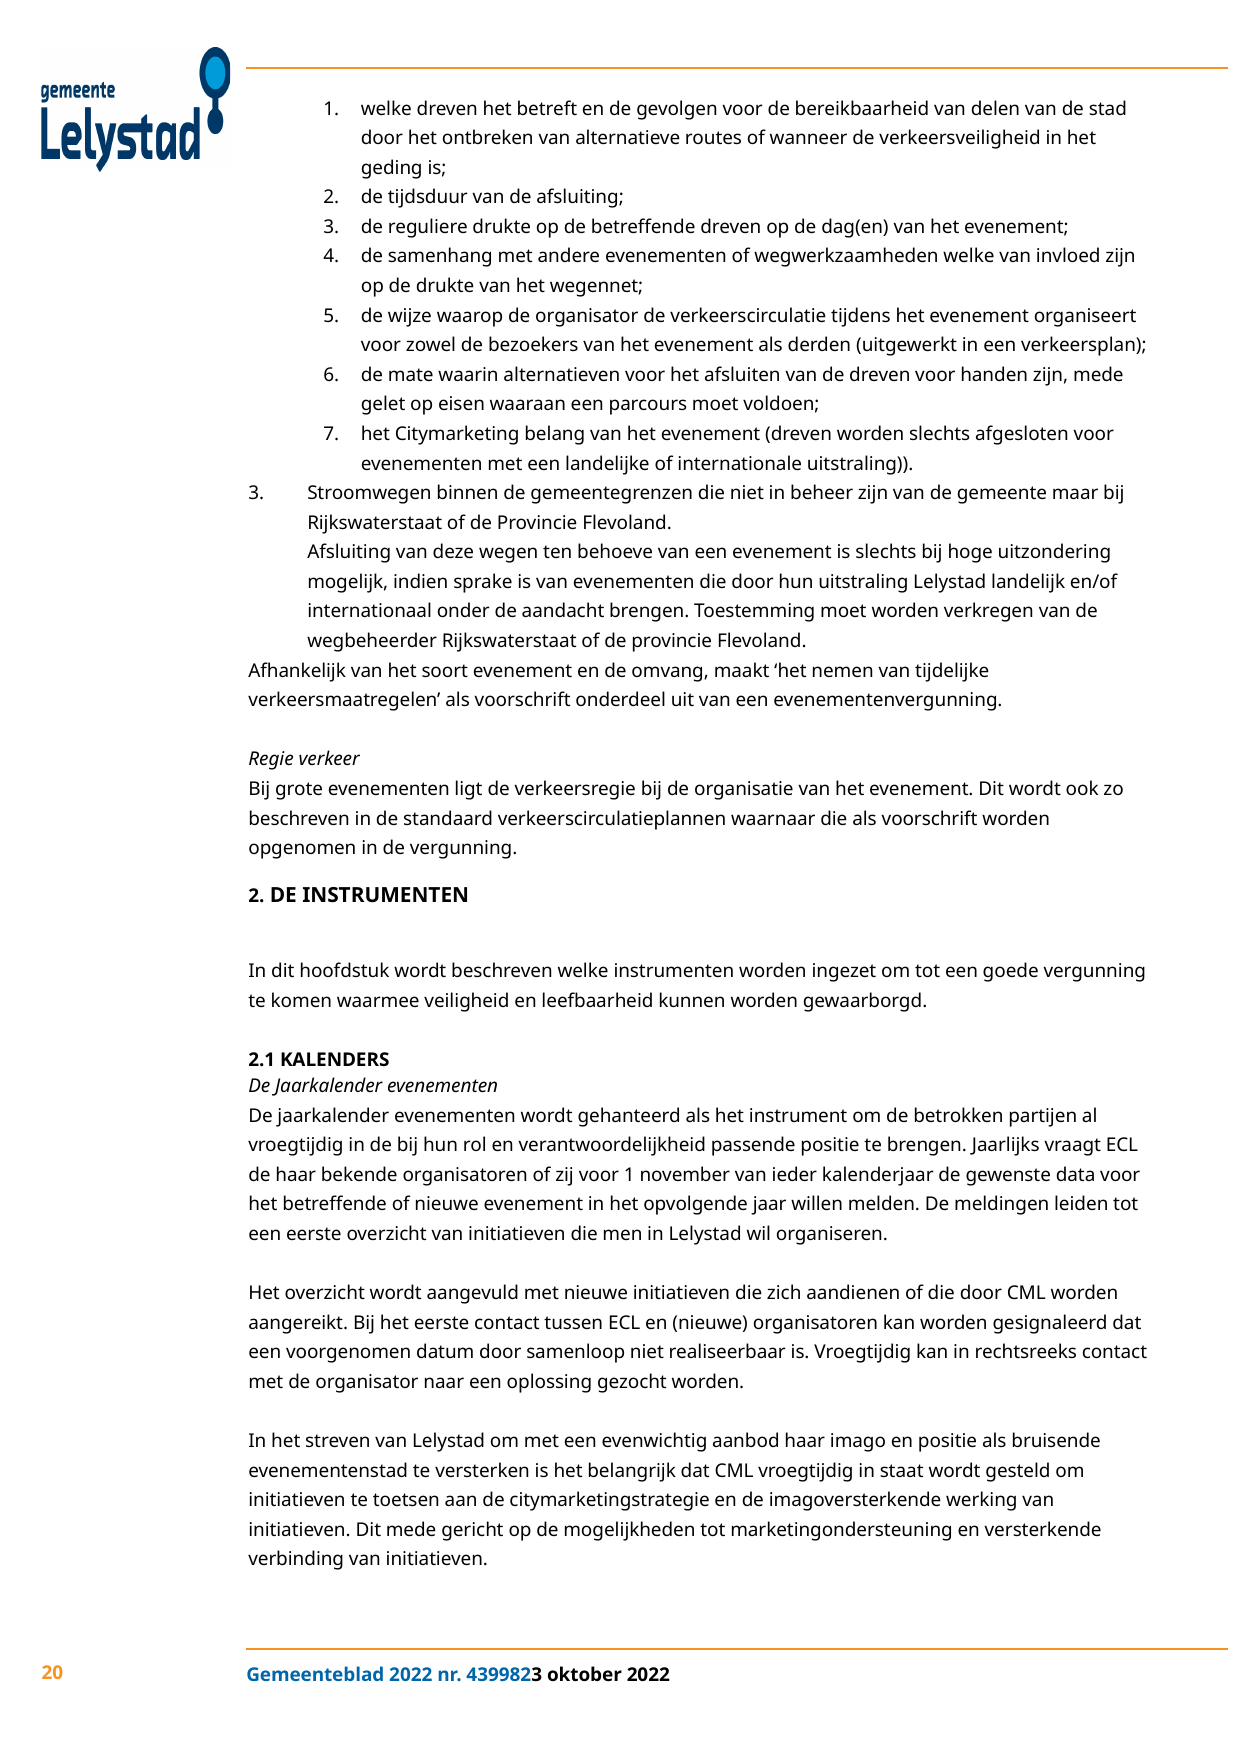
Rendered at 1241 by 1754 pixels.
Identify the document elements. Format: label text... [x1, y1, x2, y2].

list Afsluiting van deze wegen ten behoeve van een evenement is slechts bij hoge uitzondering mogelijk, indien sprake is van evenementen die door hun uitstraling Lelystad landelijk en/of internationaal onder de aandacht brengen. Toestemming moet worden verkregen van de wegbeheerder Rijkswaterstaat of de provincie Flevoland. [248, 538, 1152, 653]
list de mate waarin alternatieven voor het afsluiten van de dreven voor handen zijn, mede gelet op eisen waaraan een parcours moet voldoen; [323, 361, 1152, 416]
text 2. DE INSTRUMENTEN [248, 880, 1152, 908]
text De Jaarkalender evenementen [248, 1072, 1152, 1098]
list de reguliere drukte op de betreffende dreven op de dag(en) van het evenement; [323, 213, 1152, 239]
list de wijze waarop de organisator de verkeerscirculatie tijdens het evenement organiseert voor zowel de bezoekers van het evenement als derden (uitgewerkt in een verkeersplan); [323, 302, 1152, 357]
text Het overzicht wordt aangevuld met nieuwe initiatieven die zich aandienen of die door CML worden aangereikt. Bij het eerste contact tussen ECL en (nieuwe) organisatoren kan worden gesignaleerd dat een voorgenomen datum door samenloop niet realiseerbaar is. Vroegtijdig kan in rechtsreeks contact met de organisator naar een oplossing gezocht worden. [248, 1279, 1152, 1394]
picture [41, 47, 231, 172]
list het Citymarketing belang van het evenement (dreven worden slechts afgesloten voor evenementen met een landelijke of internationale uitstraling)). [323, 420, 1152, 476]
text Afhankelijk van het soort evenement en de omvang, maakt ‘het nemen van tijdelijke verkeersmaatregelen’ als voorschrift onderdeel uit van een evenementenvergunning. [248, 657, 1152, 712]
list de tijdsduur van de afsluiting; [323, 183, 1152, 209]
text Bij grote evenementen ligt de verkeersregie bij de organisatie van het evenement. Dit wordt ook zo beschreven in de standaard verkeerscirculatieplannen waarnaar die als voorschrift worden opgenomen in de vergunning. [248, 775, 1152, 860]
text 2.1 KALENDERS [248, 1046, 1152, 1072]
list welke dreven het betreft en de gevolgen voor de bereikbaarheid van delen van de stad door het ontbreken van alternatieve routes of wanneer de verkeersveiligheid in het geding is; [323, 95, 1152, 180]
list Stroomwegen binnen de gemeentegrenzen die niet in beheer zijn van de gemeente maar bij Rijkswaterstaat of de Provincie Flevoland. [248, 479, 1152, 535]
text De jaarkalender evenementen wordt gehanteerd als het instrument om de betrokken partijen al vroegtijdig in de bij hun rol en verantwoordelijkheid passende positie te brengen. Jaarlijks vraagt ECL de haar bekende organisatoren of zij voor 1 november van ieder kalenderjaar de gewenste data voor het betreffende of nieuwe evenement in het opvolgende jaar willen melden. De meldingen leiden tot een eerste overzicht van initiatieven die men in Lelystad wil organiseren. [248, 1102, 1152, 1246]
list de samenhang met andere evenementen of wegwerkzaamheden welke van invloed zijn op de drukte van het wegennet; [323, 243, 1152, 298]
text In dit hoofdstuk wordt beschreven welke instrumenten worden ingezet om tot een goede vergunning te komen waarmee veiligheid en leefbaarheid kunnen worden gewaarborgd. [248, 958, 1152, 1013]
text Regie verkeer [248, 746, 1152, 771]
text In het streven van Lelystad om met een evenwichtig aanbod haar imago en positie als bruisende evenementenstad te versterken is het belangrijk dat CML vroegtijdig in staat wordt gesteld om initiatieven te toetsen aan de citymarketingstrategie en de imagoversterkende werking van initiatieven. Dit mede gericht op de mogelijkheden tot marketingondersteuning en versterkende verbinding van initiatieven. [248, 1427, 1152, 1571]
